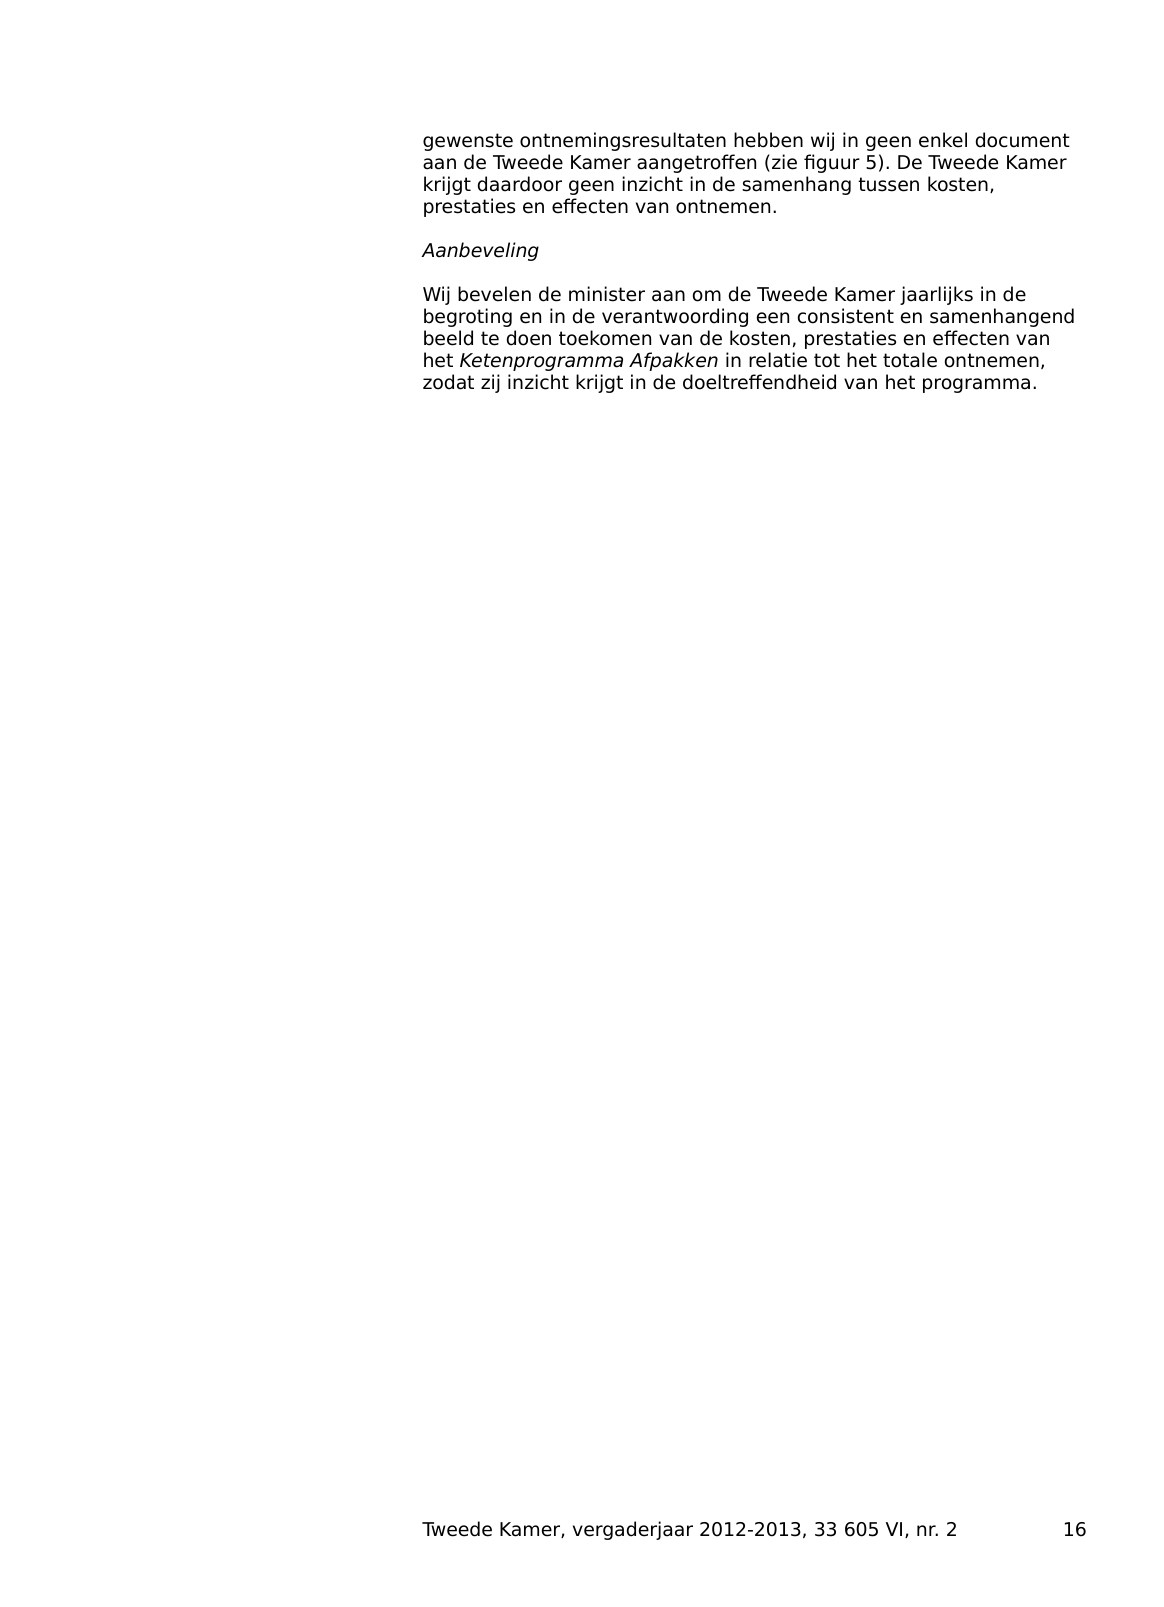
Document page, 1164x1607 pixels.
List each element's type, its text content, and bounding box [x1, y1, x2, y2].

text gewenste ontnemingsresultaten hebben wij in geen enkel document aan de Tweede Kamer aangetroffen (zie figuur 5). De Tweede Kamer krijgt daardoor geen inzicht in de samenhang tussen kosten, prestaties en effecten van ontnemen. [422, 130, 1087, 218]
text Wij bevelen de minister aan om de Tweede Kamer jaarlijks in de begroting en in de verantwoording een consistent en samenhangend beeld te doen toekomen van de kosten, prestaties en effecten van het Ketenprogramma Afpakken in relatie tot het totale ontnemen, zodat zij inzicht krijgt in de doeltreffendheid van het programma. [422, 284, 1087, 394]
subtitle Aanbeveling [422, 240, 1087, 262]
